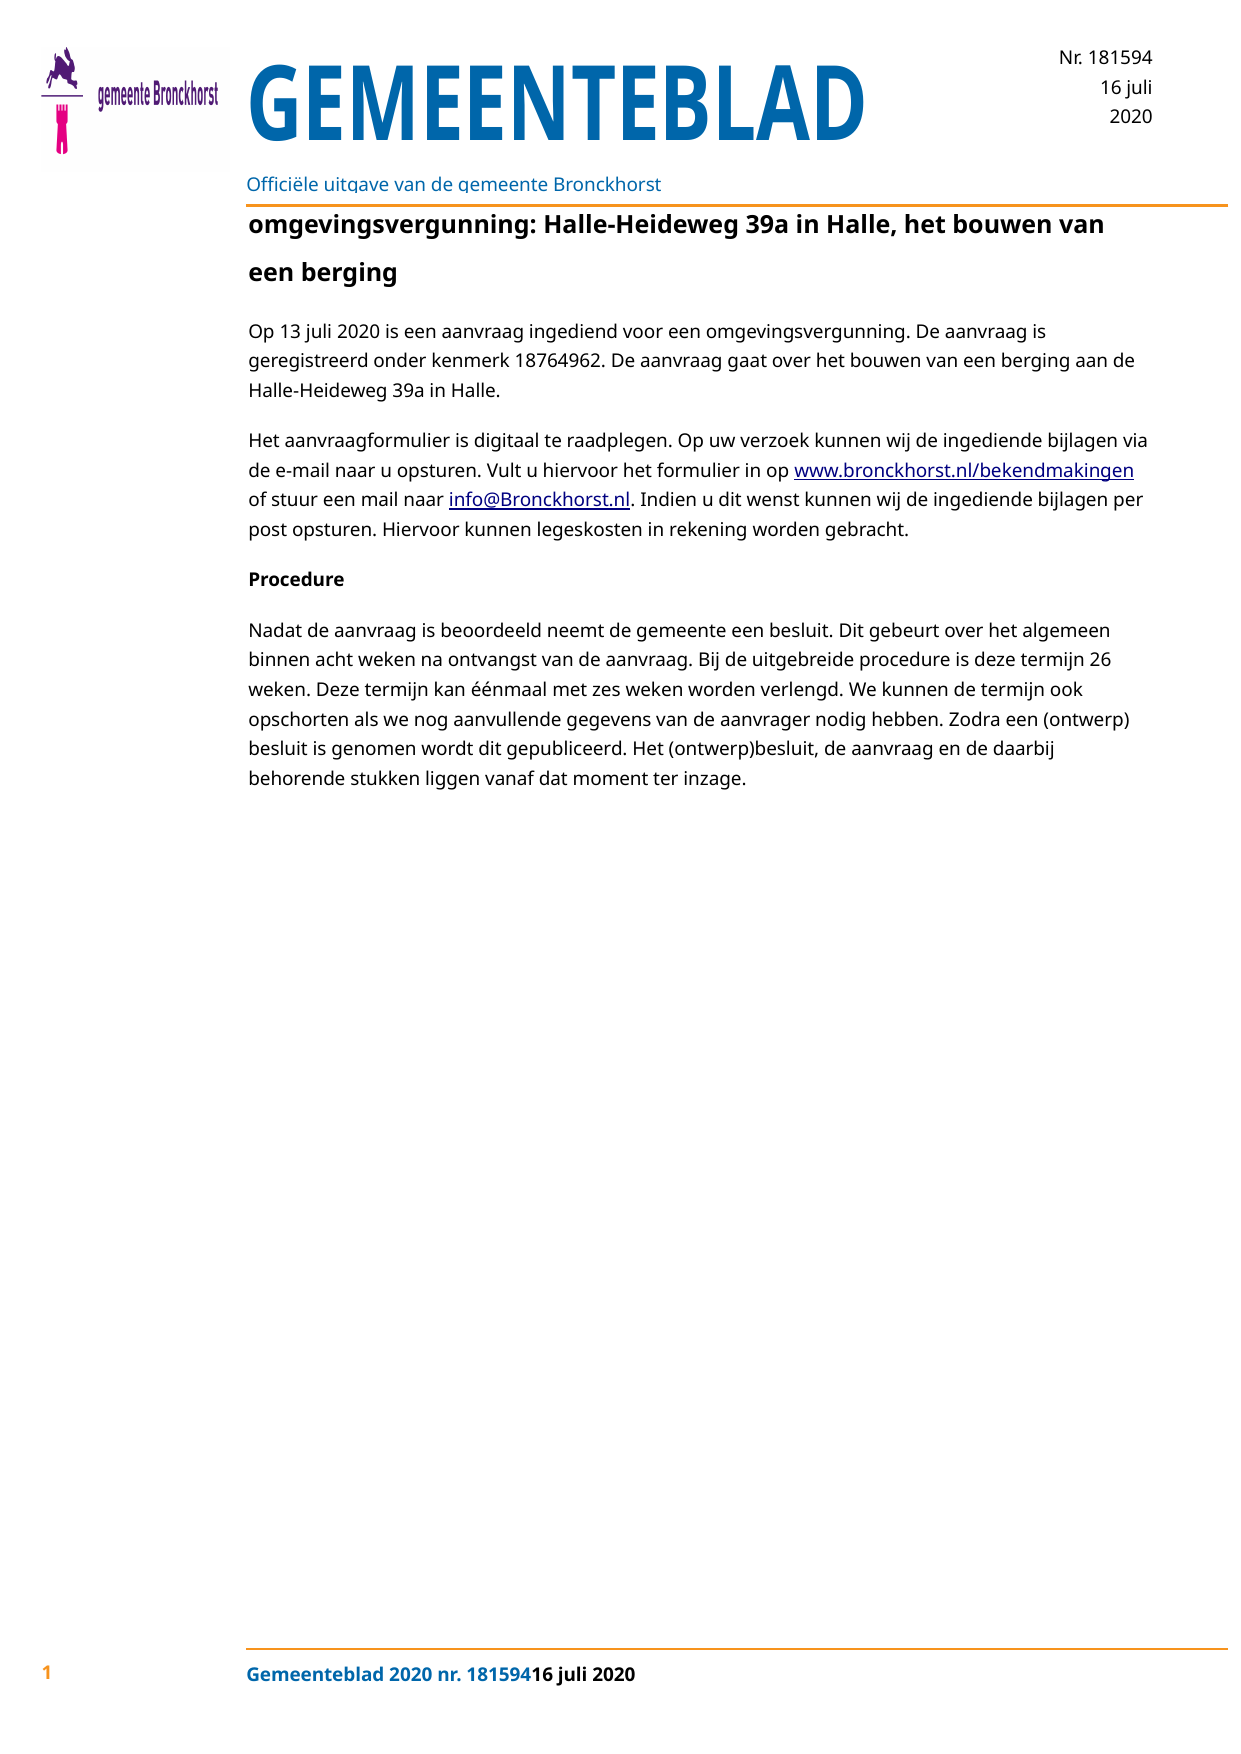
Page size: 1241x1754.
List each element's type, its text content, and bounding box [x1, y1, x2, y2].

text Procedure [248, 567, 1152, 592]
text Nadat de aanvraag is beoordeeld neemt de gemeente een besluit. Dit gebeurt over het algemeen binnen acht weken na ontvangst van de aanvraag. Bij de uitgebreide procedure is deze termijn 26 weken. Deze termijn kan éénmaal met zes weken worden verlengd. We kunnen de termijn ook opschorten als we nog aanvullende gegevens van de aanvrager nodig hebben. Zodra een (ontwerp) besluit is genomen wordt dit gepubliceerd. Het (ontwerp)besluit, de aanvraag en de daarbij behorende stukken liggen vanaf dat moment ter inzage. [248, 617, 1152, 791]
text Het aanvraagformulier is digitaal te raadplegen. Op uw verzoek kunnen wij de ingediende bijlagen via de e-mail naar u opsturen. Vult u hiervoor het formulier in op www.bronckhorst.nl/bekendmakingen of stuur een mail naar info@Bronckhorst.nl. Indien u dit wenst kunnen wij de ingediende bijlagen per post opsturen. Hiervoor kunnen legeskosten in rekening worden gebracht. [248, 427, 1152, 542]
picture [41, 47, 231, 172]
text omgevingsvergunning: Halle-Heideweg 39a in Halle, het bouwen van een berging [248, 207, 1152, 288]
text Op 13 juli 2020 is een aanvraag ingediend voor een omgevingsvergunning. De aanvraag is geregistreerd onder kenmerk 18764962. De aanvraag gaat over het bouwen van een berging aan de Halle-Heideweg 39a in Halle. [248, 318, 1152, 403]
